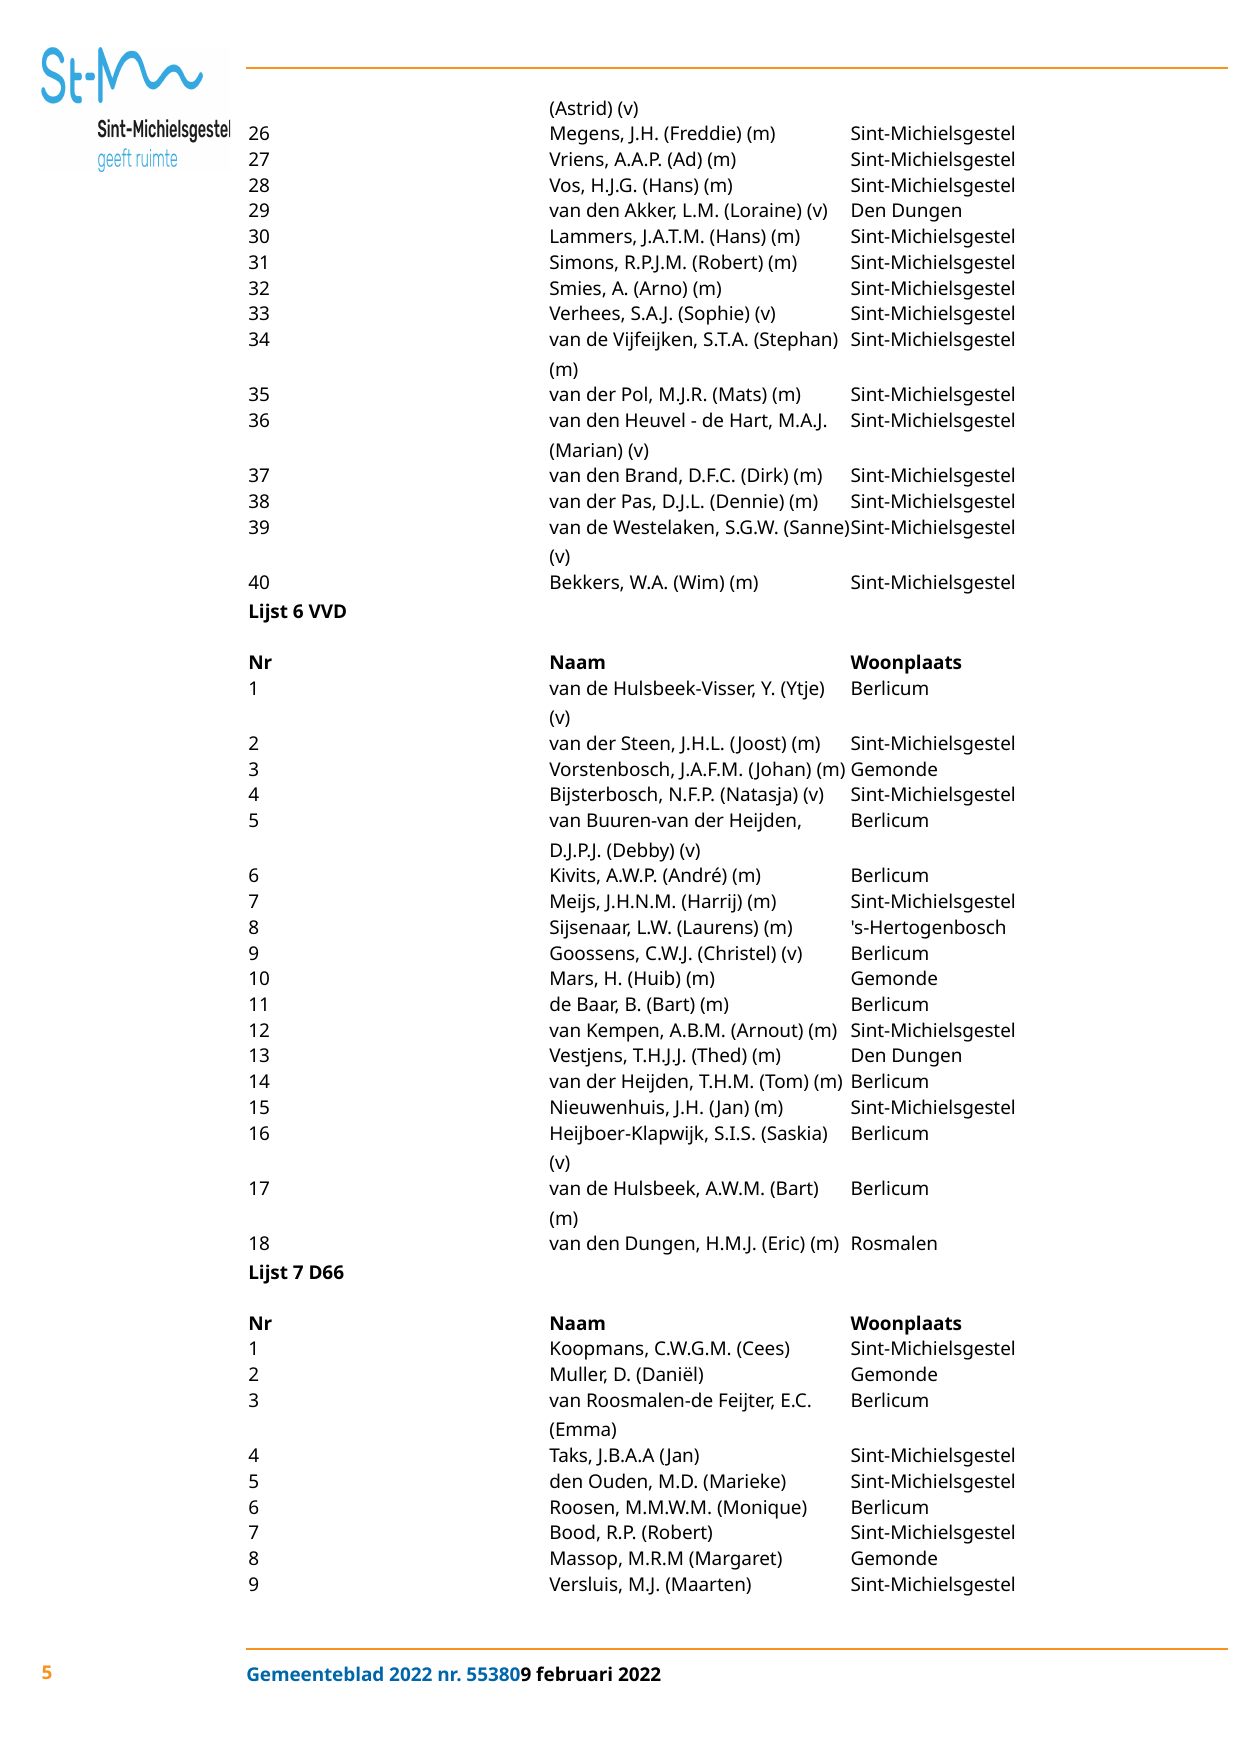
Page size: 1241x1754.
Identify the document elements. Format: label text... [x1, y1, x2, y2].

table_cell Mars, H. (Huib) (m) [549, 965, 850, 991]
table_cell 's-Hertogenbosch [850, 914, 1152, 940]
table_cell (Astrid) (v) [549, 95, 850, 121]
table_cell 5 [248, 1468, 549, 1494]
table_cell 6 [248, 863, 549, 888]
table_cell 4 [248, 781, 549, 807]
table_cell 11 [248, 991, 549, 1017]
table_cell 9 [248, 1571, 549, 1597]
table_header Woonplaats [850, 1310, 1152, 1336]
table_cell 29 [248, 198, 549, 223]
table_cell Sint-Michielsgestel [850, 121, 1152, 146]
table_cell Sint-Michielsgestel [850, 730, 1152, 756]
table_header Woonplaats [850, 649, 1152, 675]
table_cell Massop, M.R.M (Margaret) [549, 1545, 850, 1571]
text Lijst 6 VVD [248, 598, 1152, 624]
table_cell 8 [248, 914, 549, 940]
table_cell 30 [248, 224, 549, 249]
table_cell 35 [248, 382, 549, 407]
table_cell Sint-Michielsgestel [850, 408, 1152, 463]
table_cell Sint-Michielsgestel [850, 781, 1152, 807]
table_cell Berlicum [850, 807, 1152, 862]
table_cell Sint-Michielsgestel [850, 1571, 1152, 1597]
table_cell 15 [248, 1094, 549, 1120]
table_cell Sint-Michielsgestel [850, 301, 1152, 326]
table_cell Berlicum [850, 991, 1152, 1017]
table_cell Roosen, M.M.W.M. (Monique) [549, 1494, 850, 1519]
picture [41, 47, 231, 172]
table_header Nr [248, 649, 549, 675]
table_cell 33 [248, 301, 549, 326]
table_cell van de Vijfeijken, S.T.A. (Stephan) (m) [549, 326, 850, 382]
table_cell 3 [248, 1387, 549, 1442]
table_cell 2 [248, 1361, 549, 1387]
table_cell Goossens, C.W.J. (Christel) (v) [549, 940, 850, 965]
table_cell 28 [248, 172, 549, 198]
table_cell 37 [248, 463, 549, 488]
table_cell 14 [248, 1068, 549, 1094]
table_cell de Baar, B. (Bart) (m) [549, 991, 850, 1017]
table_cell Megens, J.H. (Freddie) (m) [549, 121, 850, 146]
table_cell 6 [248, 1494, 549, 1519]
table_header Nr [248, 1310, 549, 1336]
table_cell Sint-Michielsgestel [850, 249, 1152, 275]
table_cell Berlicum [850, 675, 1152, 730]
table_cell Sint-Michielsgestel [850, 489, 1152, 514]
table_cell Berlicum [850, 1068, 1152, 1094]
table_cell Muller, D. (Daniël) [549, 1361, 850, 1387]
table_cell Versluis, M.J. (Maarten) [549, 1571, 850, 1597]
table_cell van den Heuvel - de Hart, M.A.J. (Marian) (v) [549, 408, 850, 463]
table_cell Nieuwenhuis, J.H. (Jan) (m) [549, 1094, 850, 1120]
table_cell Sint-Michielsgestel [850, 570, 1152, 595]
table_cell van der Pas, D.J.L. (Dennie) (m) [549, 489, 850, 514]
table_cell 3 [248, 756, 549, 781]
table_cell Sijsenaar, L.W. (Laurens) (m) [549, 914, 850, 940]
table_cell Bijsterbosch, N.F.P. (Natasja) (v) [549, 781, 850, 807]
table_cell Sint-Michielsgestel [850, 1017, 1152, 1043]
table_cell Sint-Michielsgestel [850, 1094, 1152, 1120]
table_cell 7 [248, 888, 549, 914]
table_cell 38 [248, 489, 549, 514]
table_cell van der Heijden, T.H.M. (Tom) (m) [549, 1068, 850, 1094]
table_cell 10 [248, 965, 549, 991]
table_cell Berlicum [850, 863, 1152, 888]
table_cell Berlicum [850, 1387, 1152, 1442]
table_cell Berlicum [850, 1175, 1152, 1230]
table_cell Sint-Michielsgestel [850, 1443, 1152, 1468]
table_cell Vorstenbosch, J.A.F.M. (Johan) (m) [549, 756, 850, 781]
table_cell Taks, J.B.A.A (Jan) [549, 1443, 850, 1468]
table_cell van Kempen, A.B.M. (Arnout) (m) [549, 1017, 850, 1043]
table_cell 8 [248, 1545, 549, 1571]
table_cell Vos, H.J.G. (Hans) (m) [549, 172, 850, 198]
table_header Naam [549, 649, 850, 675]
table_cell Den Dungen [850, 198, 1152, 223]
table_cell Sint-Michielsgestel [850, 1468, 1152, 1494]
table_cell 40 [248, 570, 549, 595]
table_cell Meijs, J.H.N.M. (Harrij) (m) [549, 888, 850, 914]
table_cell Berlicum [850, 1120, 1152, 1175]
table_cell van de Hulsbeek-Visser, Y. (Ytje) (v) [549, 675, 850, 730]
table_cell Gemonde [850, 1545, 1152, 1571]
table_cell Berlicum [850, 940, 1152, 965]
table_cell Sint-Michielsgestel [850, 172, 1152, 198]
table_cell Rosmalen [850, 1230, 1152, 1256]
table_cell Gemonde [850, 756, 1152, 781]
table_cell van der Pol, M.J.R. (Mats) (m) [549, 382, 850, 407]
table_cell Gemonde [850, 965, 1152, 991]
table_cell 36 [248, 408, 549, 463]
table_cell 4 [248, 1443, 549, 1468]
table_cell 17 [248, 1175, 549, 1230]
table_cell Kivits, A.W.P. (André) (m) [549, 863, 850, 888]
table_cell van der Steen, J.H.L. (Joost) (m) [549, 730, 850, 756]
table_cell 16 [248, 1120, 549, 1175]
table_cell Gemonde [850, 1361, 1152, 1387]
table_cell Sint-Michielsgestel [850, 1520, 1152, 1545]
table_cell Sint-Michielsgestel [850, 326, 1152, 382]
table_cell Berlicum [850, 1494, 1152, 1519]
table_cell 27 [248, 146, 549, 172]
table_cell 1 [248, 1336, 549, 1361]
table_cell Smies, A. (Arno) (m) [549, 275, 850, 301]
table_cell 9 [248, 940, 549, 965]
table_cell 7 [248, 1520, 549, 1545]
table_cell Sint-Michielsgestel [850, 146, 1152, 172]
table_cell van Buuren-van der Heijden, D.J.P.J. (Debby) (v) [549, 807, 850, 862]
table_cell Sint-Michielsgestel [850, 888, 1152, 914]
table_cell Bekkers, W.A. (Wim) (m) [549, 570, 850, 595]
table_cell 2 [248, 730, 549, 756]
table_cell Vestjens, T.H.J.J. (Thed) (m) [549, 1043, 850, 1068]
table_cell van de Westelaken, S.G.W. (Sanne) (v) [549, 514, 850, 569]
table_cell Simons, R.P.J.M. (Robert) (m) [549, 249, 850, 275]
table_cell Lammers, J.A.T.M. (Hans) (m) [549, 224, 850, 249]
text Lijst 7 D66 [248, 1259, 1152, 1285]
table_header Naam [549, 1310, 850, 1336]
table_cell Verhees, S.A.J. (Sophie) (v) [549, 301, 850, 326]
table_cell van Roosmalen-de Feijter, E.C. (Emma) [549, 1387, 850, 1442]
table_cell [850, 95, 1152, 121]
table_cell 39 [248, 514, 549, 569]
table_cell Heijboer-Klapwijk, S.I.S. (Saskia) (v) [549, 1120, 850, 1175]
table_cell Sint-Michielsgestel [850, 463, 1152, 488]
table_cell 5 [248, 807, 549, 862]
table_cell van de Hulsbeek, A.W.M. (Bart) (m) [549, 1175, 850, 1230]
table_cell van den Dungen, H.M.J. (Eric) (m) [549, 1230, 850, 1256]
table_cell Bood, R.P. (Robert) [549, 1520, 850, 1545]
table_cell Sint-Michielsgestel [850, 382, 1152, 407]
table_cell [248, 95, 549, 121]
table_cell 32 [248, 275, 549, 301]
table_cell 34 [248, 326, 549, 382]
table_cell 13 [248, 1043, 549, 1068]
table_cell Sint-Michielsgestel [850, 1336, 1152, 1361]
table_cell Sint-Michielsgestel [850, 275, 1152, 301]
table_cell 1 [248, 675, 549, 730]
table_cell van den Akker, L.M. (Loraine) (v) [549, 198, 850, 223]
table_cell 18 [248, 1230, 549, 1256]
table_cell 31 [248, 249, 549, 275]
table_cell Vriens, A.A.P. (Ad) (m) [549, 146, 850, 172]
table_cell Koopmans, C.W.G.M. (Cees) [549, 1336, 850, 1361]
table_cell Sint-Michielsgestel [850, 224, 1152, 249]
table_cell 26 [248, 121, 549, 146]
table_cell 12 [248, 1017, 549, 1043]
table_cell Den Dungen [850, 1043, 1152, 1068]
table_cell Sint-Michielsgestel [850, 514, 1152, 569]
table_cell den Ouden, M.D. (Marieke) [549, 1468, 850, 1494]
table_cell van den Brand, D.F.C. (Dirk) (m) [549, 463, 850, 488]
